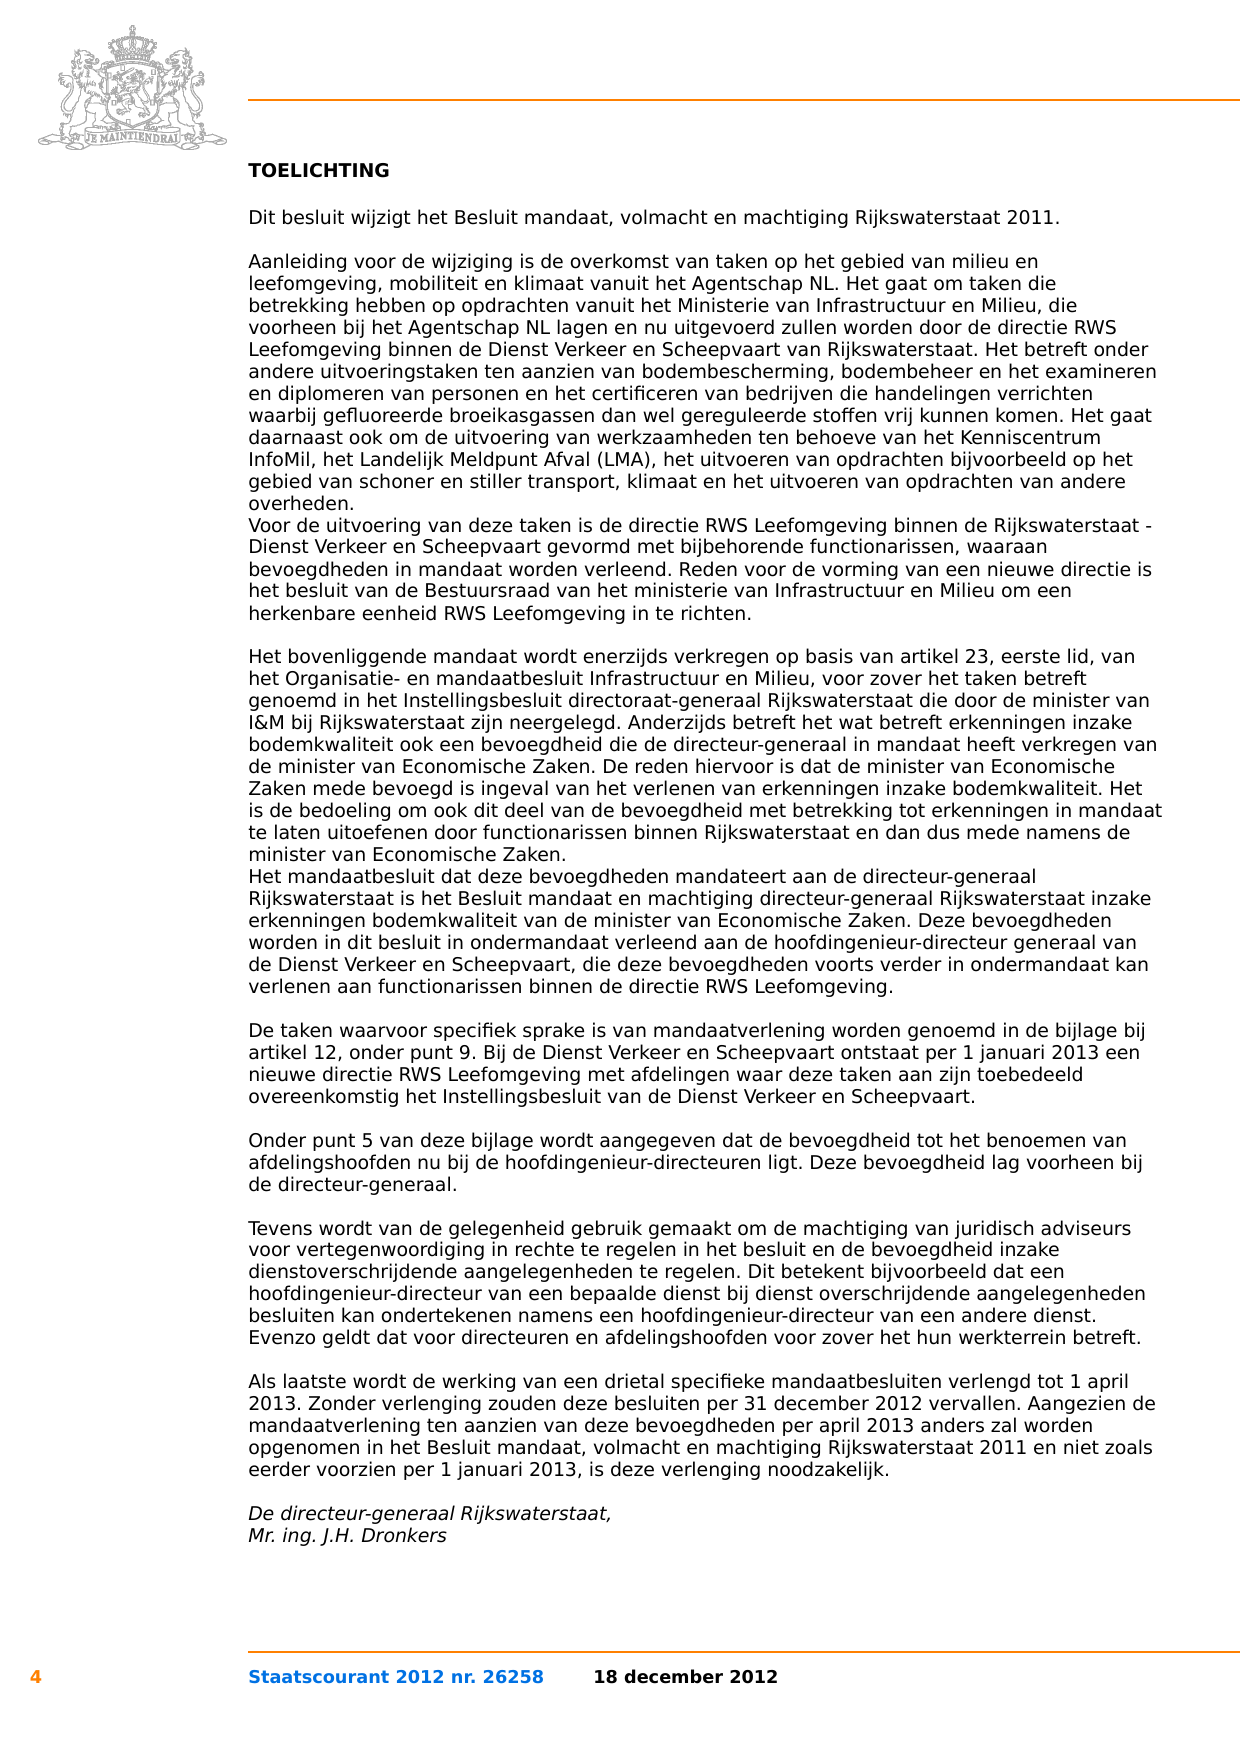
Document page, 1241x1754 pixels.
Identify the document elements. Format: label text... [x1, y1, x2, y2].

text Tevens wordt van de gelegenheid gebruik gemaakt om de machtiging van juridisch adviseurs voor vertegenwoordiging in rechte te regelen in het besluit en de bevoegdheid inzake dienstoverschrijdende aangelegenheden te regelen. Dit betekent bijvoorbeeld dat een hoofdingenieur-directeur van een bepaalde dienst bij dienst overschrijdende aangelegenheden besluiten kan ondertekenen namens een hoofdingenieur-directeur van een andere dienst. Evenzo geldt dat voor directeuren en afdelingshoofden voor zover het hun werkterrein betreft. [248, 1217, 1163, 1349]
subtitle TOELICHTING [248, 160, 1163, 182]
text Voor de uitvoering van deze taken is de directie RWS Leefomgeving binnen de Rijkswaterstaat - Dienst Verkeer en Scheepvaart gevormd met bijbehorende functionarissen, waaraan bevoegdheden in mandaat worden verleend. Reden voor de vorming van een nieuwe directie is het besluit van de Bestuursraad van het ministerie van Infrastructuur en Milieu om een herkenbare eenheid RWS Leefomgeving in te richten. [248, 514, 1163, 624]
text De directeur-generaal Rijkswaterstaat, Mr. ing. J.H. Dronkers [248, 1503, 1163, 1547]
text Onder punt 5 van deze bijlage wordt aangegeven dat de bevoegdheid tot het benoemen van afdelingshoofden nu bij de hoofdingenieur-directeuren ligt. Deze bevoegdheid lag voorheen bij de directeur-generaal. [248, 1129, 1163, 1196]
text Het bovenliggende mandaat wordt enerzijds verkregen op basis van artikel 23, eerste lid, van het Organisatie- en mandaatbesluit Infrastructuur en Milieu, voor zover het taken betreft genoemd in het Instellingsbesluit directoraat-generaal Rijkswaterstaat die door de minister van I&M bij Rijkswaterstaat zijn neergelegd. Anderzijds betreft het wat betreft erkenningen inzake bodemkwaliteit ook een bevoegdheid die de directeur-generaal in mandaat heeft verkregen van de minister van Economische Zaken. De reden hiervoor is dat de minister van Economische Zaken mede bevoegd is ingeval van het verlenen van erkenningen inzake bodemkwaliteit. Het is de bedoeling om ook dit deel van de bevoegdheid met betrekking tot erkenningen in mandaat te laten uitoefenen door functionarissen binnen Rijkswaterstaat en dan dus mede namens de minister van Economische Zaken. [248, 646, 1163, 866]
text Dit besluit wijzigt het Besluit mandaat, volmacht en machtiging Rijkswaterstaat 2011. [248, 207, 1163, 229]
text Als laatste wordt de werking van een drietal specifieke mandaatbesluiten verlengd tot 1 april 2013. Zonder verlenging zouden deze besluiten per 31 december 2012 vervallen. Aangezien de mandaatverlening ten aanzien van deze bevoegdheden per april 2013 anders zal worden opgenomen in het Besluit mandaat, volmacht en machtiging Rijkswaterstaat 2011 en niet zoals eerder voorzien per 1 januari 2013, is deze verlenging noodzakelijk. [248, 1371, 1163, 1481]
text Het mandaatbesluit dat deze bevoegdheden mandateert aan de directeur-generaal Rijkswaterstaat is het Besluit mandaat en machtiging directeur-generaal Rijkswaterstaat inzake erkenningen bodemkwaliteit van de minister van Economische Zaken. Deze bevoegdheden worden in dit besluit in ondermandaat verleend aan de hoofdingenieur-directeur generaal van de Dienst Verkeer en Scheepvaart, die deze bevoegdheden voorts verder in ondermandaat kan verlenen aan functionarissen binnen de directie RWS Leefomgeving. [248, 866, 1163, 998]
text Aanleiding voor de wijziging is de overkomst van taken op het gebied van milieu en leefomgeving, mobiliteit en klimaat vanuit het Agentschap NL. Het gaat om taken die betrekking hebben op opdrachten vanuit het Ministerie van Infrastructuur en Milieu, die voorheen bij het Agentschap NL lagen en nu uitgevoerd zullen worden door de directie RWS Leefomgeving binnen de Dienst Verkeer en Scheepvaart van Rijkswaterstaat. Het betreft onder andere uitvoeringstaken ten aanzien van bodembescherming, bodembeheer en het examineren en diplomeren van personen en het certificeren van bedrijven die handelingen verrichten waarbij gefluoreerde broeikasgassen dan wel gereguleerde stoffen vrij kunnen komen. Het gaat daarnaast ook om de uitvoering van werkzaamheden ten behoeve van het Kenniscentrum InfoMil, het Landelijk Meldpunt Afval (LMA), het uitvoeren van opdrachten bijvoorbeeld op het gebied van schoner en stiller transport, klimaat en het uitvoeren van opdrachten van andere overheden. [248, 251, 1163, 514]
picture [38, 25, 227, 150]
text De taken waarvoor specifiek sprake is van mandaatverlening worden genoemd in de bijlage bij artikel 12, onder punt 9. Bij de Dienst Verkeer en Scheepvaart ontstaat per 1 januari 2013 een nieuwe directie RWS Leefomgeving met afdelingen waar deze taken aan zijn toebedeeld overeenkomstig het Instellingsbesluit van de Dienst Verkeer en Scheepvaart. [248, 1020, 1163, 1108]
